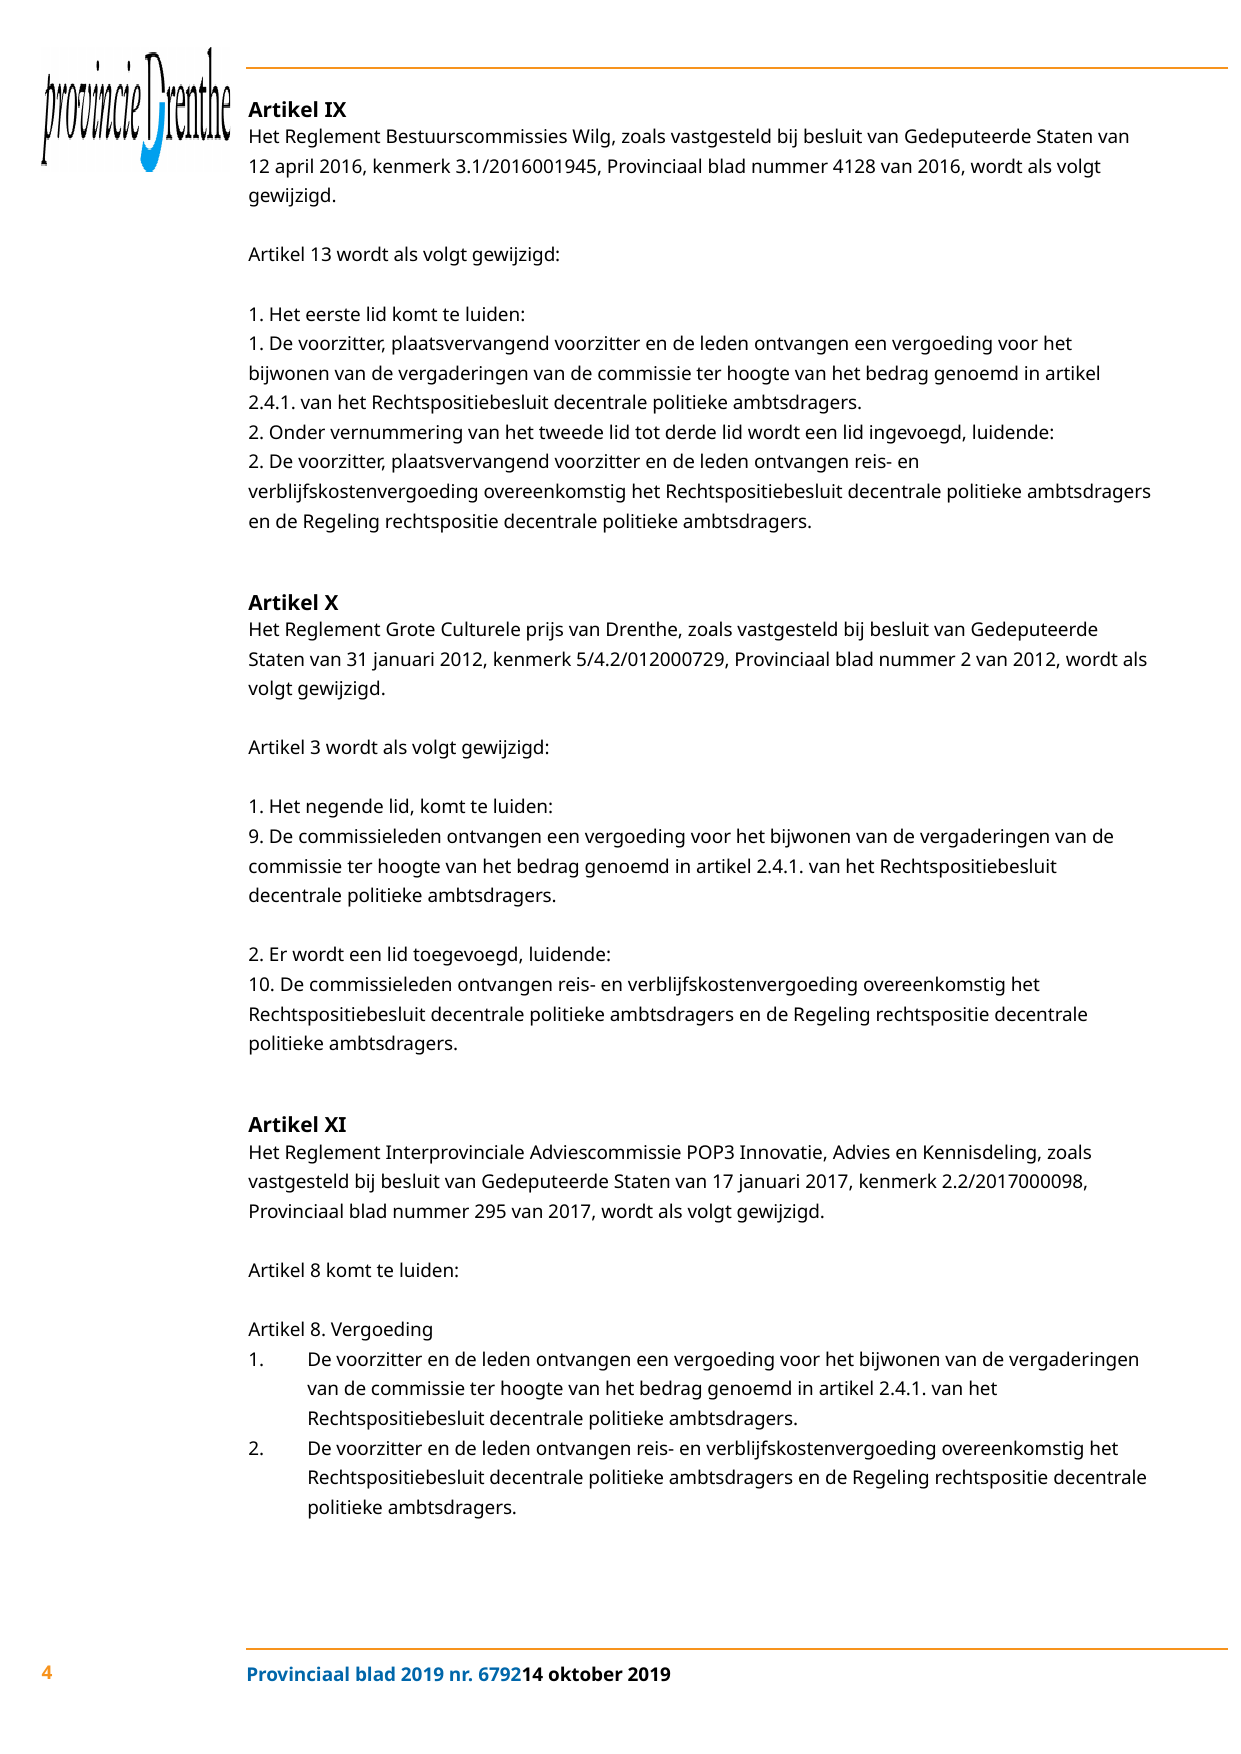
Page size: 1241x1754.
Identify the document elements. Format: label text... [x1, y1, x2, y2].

text Het Reglement Interprovinciale Adviescommissie POP3 Innovatie, Advies en Kennisdeling, zoals vastgesteld bij besluit van Gedeputeerde Staten van 17 januari 2017, kenmerk 2.2/2017000098, Provinciaal blad nummer 295 van 2017, wordt als volgt gewijzigd. [248, 1139, 1152, 1224]
text 2. Onder vernummering van het tweede lid tot derde lid wordt een lid ingevoegd, luidende: [248, 419, 1152, 445]
text Artikel X [248, 588, 1152, 616]
text 2. Er wordt een lid toegevoegd, luidende: [248, 942, 1152, 967]
text 9. De commissieleden ontvangen een vergoeding voor het bijwonen van de vergaderingen van de commissie ter hoogte van het bedrag genoemd in artikel 2.4.1. van het Rechtspositiebesluit decentrale politieke ambtsdragers. [248, 823, 1152, 908]
picture [41, 47, 231, 172]
text Het Reglement Bestuurscommissies Wilg, zoals vastgesteld bij besluit van Gedeputeerde Staten van 12 april 2016, kenmerk 3.1/2016001945, Provinciaal blad nummer 4128 van 2016, wordt als volgt gewijzigd. [248, 123, 1152, 208]
text 2. De voorzitter, plaatsvervangend voorzitter en de leden ontvangen reis- en verblijfskostenvergoeding overeenkomstig het Rechtspositiebesluit decentrale politieke ambtsdragers en de Regeling rechtspositie decentrale politieke ambtsdragers. [248, 449, 1152, 533]
text Artikel IX [248, 95, 1152, 123]
text 1. De voorzitter, plaatsvervangend voorzitter en de leden ontvangen een vergoeding voor het bijwonen van de vergaderingen van de commissie ter hoogte van het bedrag genoemd in artikel 2.4.1. van het Rechtspositiebesluit decentrale politieke ambtsdragers. [248, 330, 1152, 415]
text 1. Het eerste lid komt te luiden: [248, 301, 1152, 326]
text Artikel 3 wordt als volgt gewijzigd: [248, 734, 1152, 760]
text 1. Het negende lid, komt te luiden: [248, 794, 1152, 819]
list De voorzitter en de leden ontvangen reis- en verblijfskostenvergoeding overeenkomstig het Rechtspositiebesluit decentrale politieke ambtsdragers en de Regeling rechtspositie decentrale politieke ambtsdragers. [248, 1435, 1152, 1519]
list De voorzitter en de leden ontvangen een vergoeding voor het bijwonen van de vergaderingen van de commissie ter hoogte van het bedrag genoemd in artikel 2.4.1. van het Rechtspositiebesluit decentrale politieke ambtsdragers. [248, 1346, 1152, 1431]
text Artikel 8. Vergoeding [248, 1316, 1152, 1342]
text Artikel 8 komt te luiden: [248, 1257, 1152, 1283]
text 10. De commissieleden ontvangen reis- en verblijfskostenvergoeding overeenkomstig het Rechtspositiebesluit decentrale politieke ambtsdragers en de Regeling rechtspositie decentrale politieke ambtsdragers. [248, 971, 1152, 1056]
text Artikel 13 wordt als volgt gewijzigd: [248, 242, 1152, 267]
text Het Reglement Grote Culturele prijs van Drenthe, zoals vastgesteld bij besluit van Gedeputeerde Staten van 31 januari 2012, kenmerk 5/4.2/012000729, Provinciaal blad nummer 2 van 2012, wordt als volgt gewijzigd. [248, 616, 1152, 701]
text Artikel XI [248, 1110, 1152, 1139]
